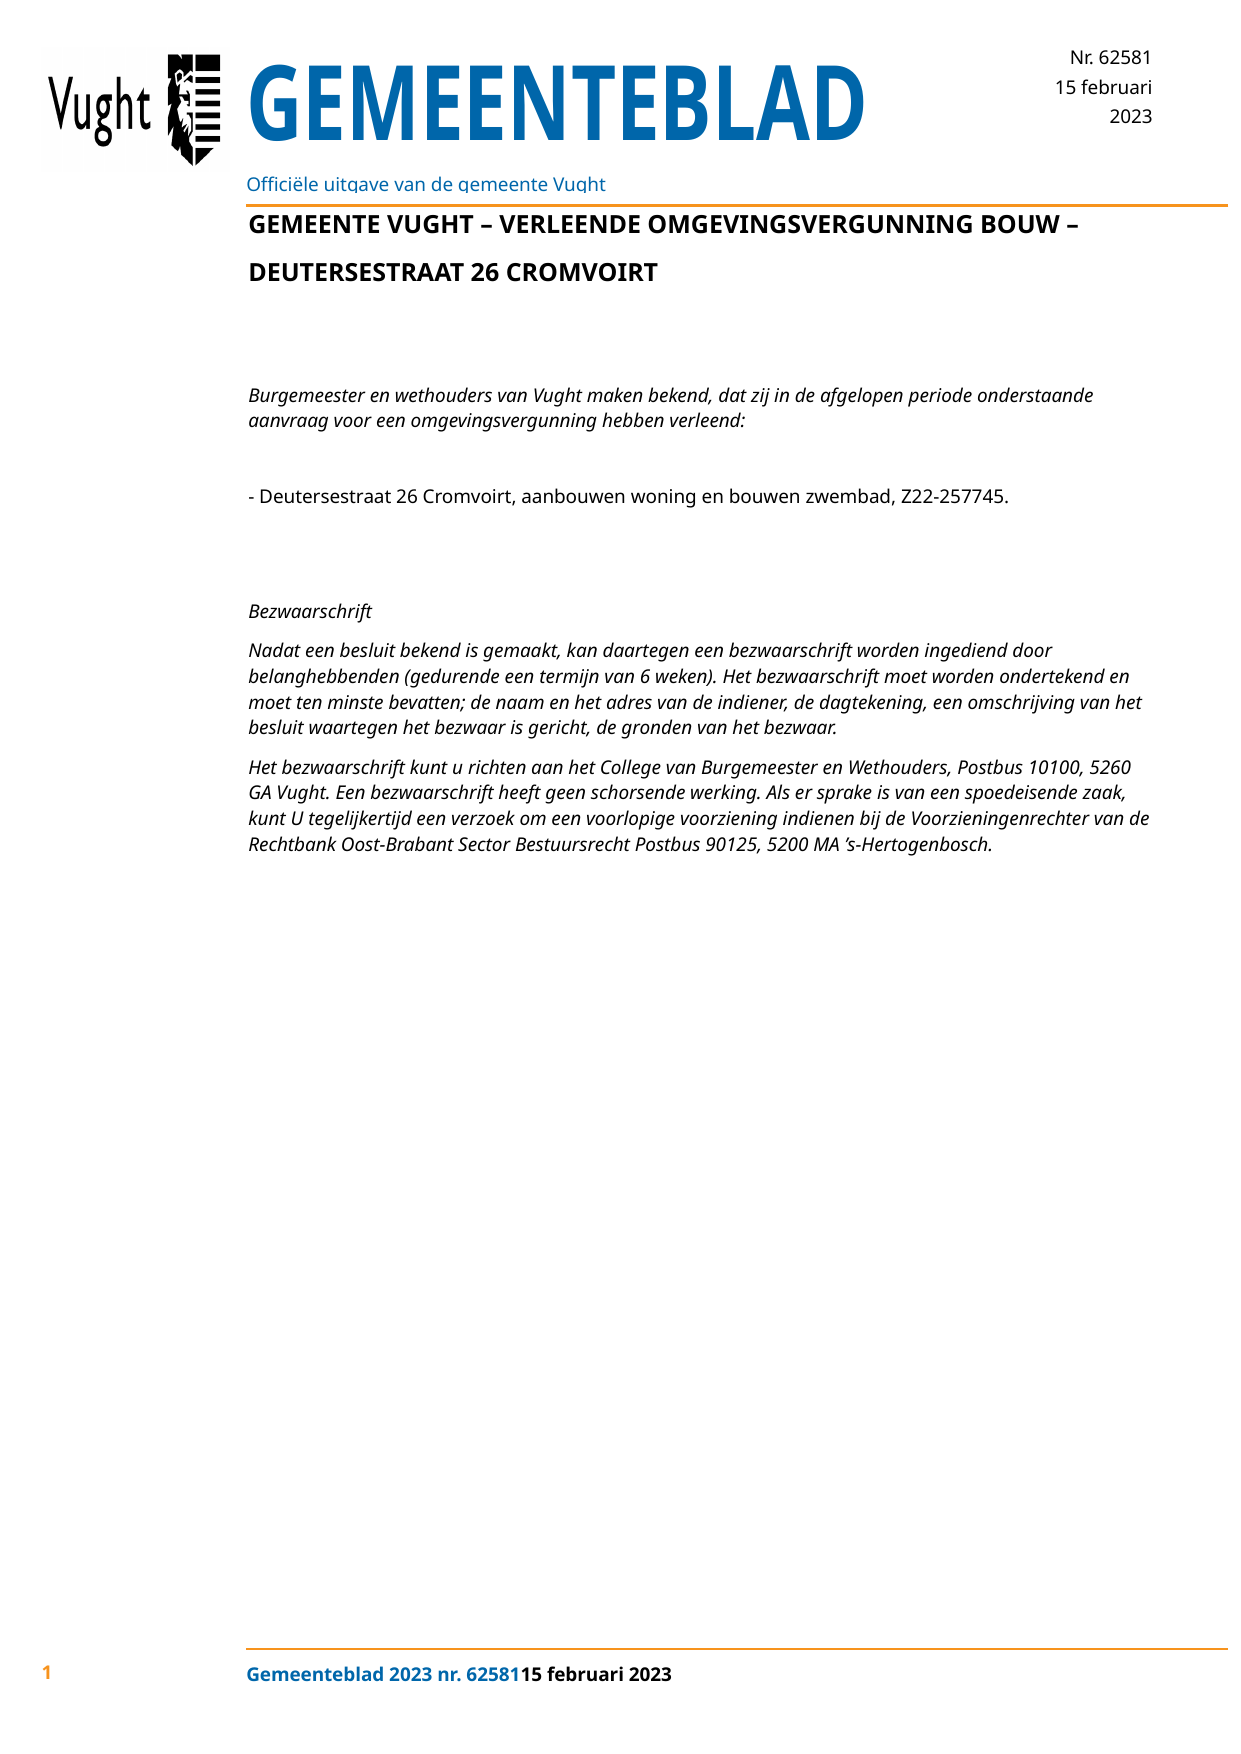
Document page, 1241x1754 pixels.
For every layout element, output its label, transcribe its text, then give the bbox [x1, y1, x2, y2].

text Burgemeester en wethouders van Vught maken bekend, dat zij in de afgelopen periode onderstaande aanvraag voor een omgevingsvergunning hebben verleend: [248, 382, 1152, 433]
picture [41, 47, 231, 172]
text GEMEENTE VUGHT – VERLEENDE OMGEVINGSVERGUNNING BOUW – DEUTERSESTRAAT 26 CROMVOIRT [248, 207, 1152, 288]
text Bezwaarschrift [248, 598, 1152, 624]
text Het bezwaarschrift kunt u richten aan het College van Burgemeester en Wethouders, Postbus 10100, 5260 GA Vught. Een bezwaarschrift heeft geen schorsende werking. Als er sprake is van een spoedeisende zaak, kunt U tegelijkertijd een verzoek om een voorlopige voorziening indienen bij de Voorzieningenrechter van de Rechtbank Oost-Brabant Sector Bestuursrecht Postbus 90125, 5200 MA ’s-Hertogenbosch. [248, 754, 1152, 857]
text Nadat een besluit bekend is gemaakt, kan daartegen een bezwaarschrift worden ingediend door belanghebbenden (gedurende een termijn van 6 weken). Het bezwaarschrift moet worden ondertekend en moet ten minste bevatten; de naam en het adres van de indiener, de dagtekening, een omschrijving van het besluit waartegen het bezwaar is gericht, de gronden van het bezwaar. [248, 637, 1152, 740]
text - Deutersestraat 26 Cromvoirt, aanbouwen woning en bouwen zwembad, Z22-257745. [248, 484, 1152, 509]
